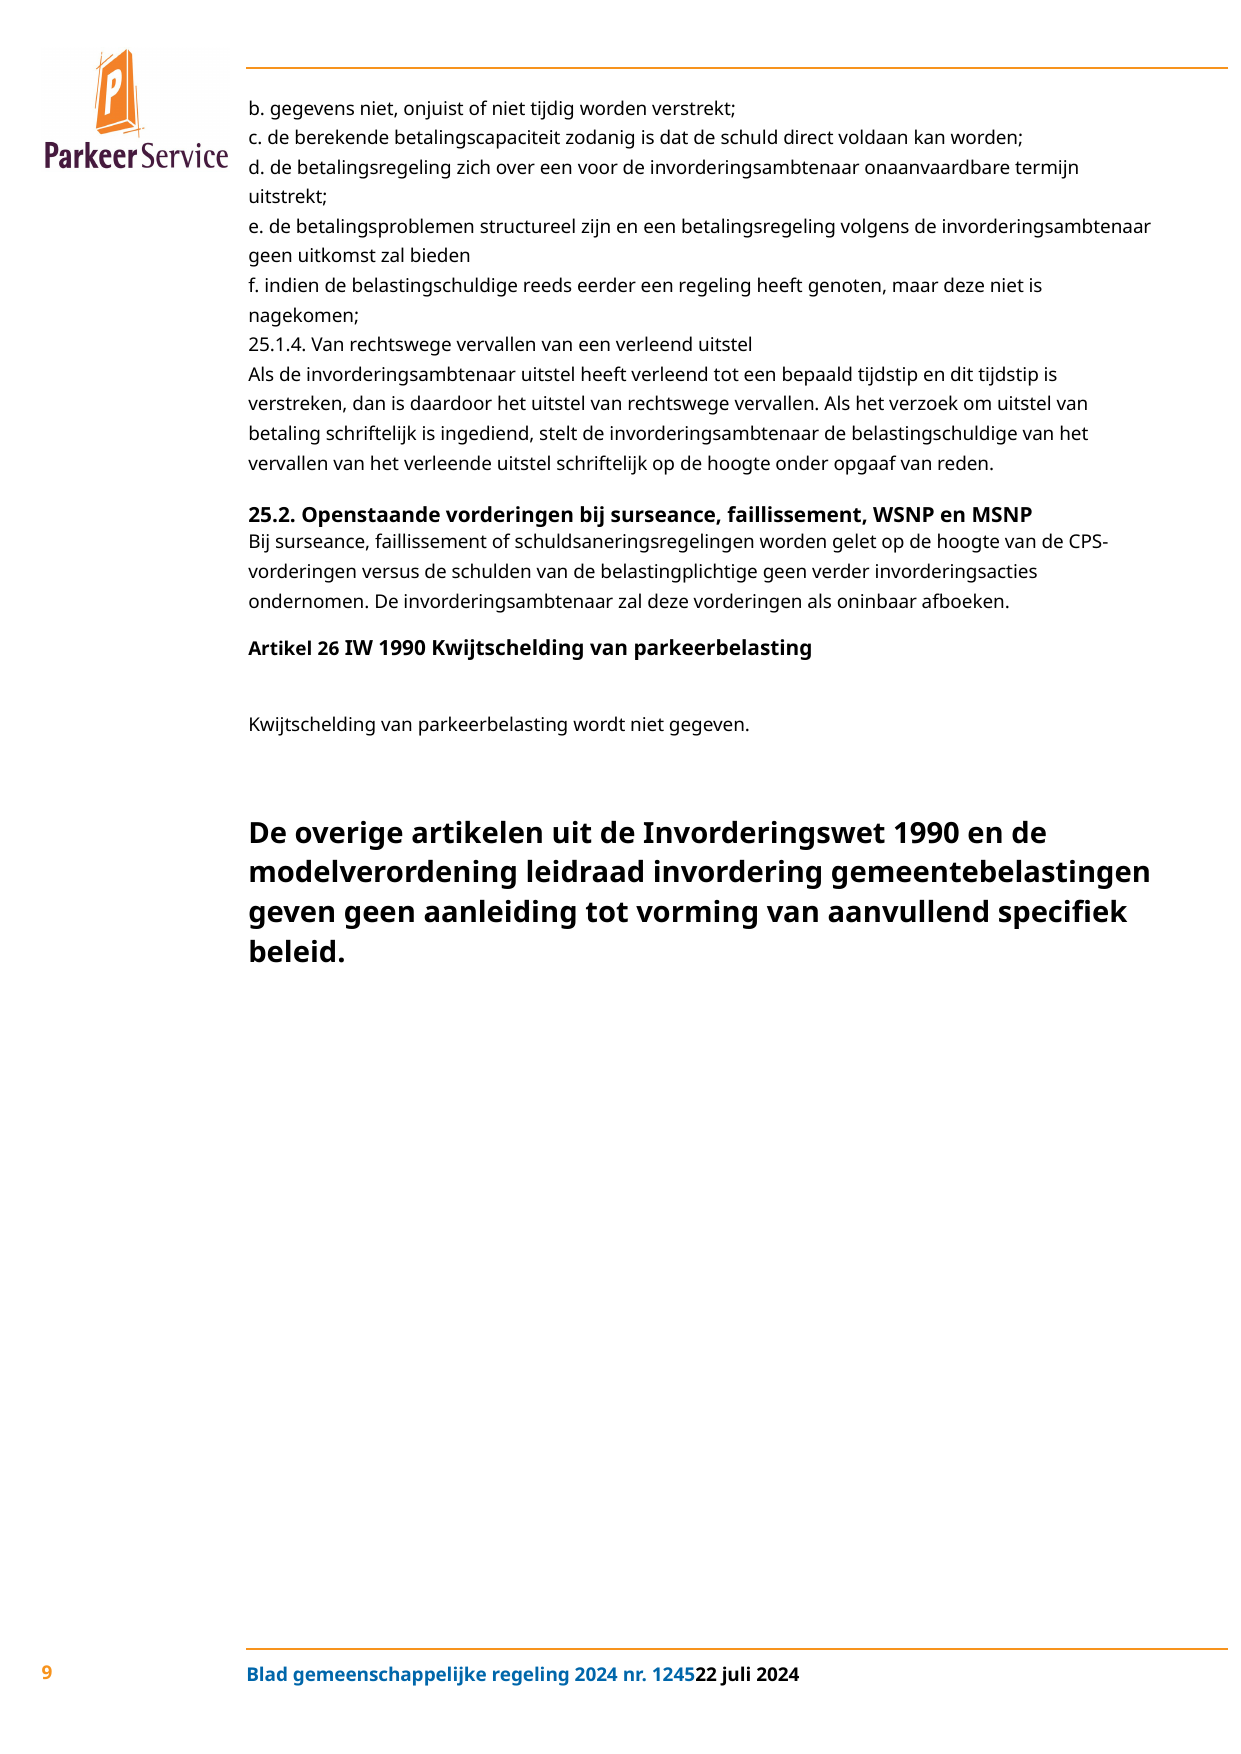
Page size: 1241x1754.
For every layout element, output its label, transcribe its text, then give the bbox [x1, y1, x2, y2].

text Als de invorderingsambtenaar uitstel heeft verleend tot een bepaald tijdstip en dit tijdstip is verstreken, dan is daardoor het uitstel van rechtswege vervallen. Als het verzoek om uitstel van betaling schriftelijk is ingediend, stelt de invorderingsambtenaar de belastingschuldige van het vervallen van het verleende uitstel schriftelijk op de hoogte onder opgaaf van reden. [248, 361, 1152, 476]
text Bij surseance, faillissement of schuldsaneringsregelingen worden gelet op de hoogte van de CPS-vorderingen versus de schulden van de belastingplichtige geen verder invorderingsacties ondernomen. De invorderingsambtenaar zal deze vorderingen als oninbaar afboeken. [248, 529, 1152, 613]
text Kwijtschelding van parkeerbelasting wordt niet gegeven. [248, 711, 1152, 737]
text f. indien de belastingschuldige reeds eerder een regeling heeft genoten, maar deze niet is nagekomen; [248, 272, 1152, 328]
text 25.1.4. Van rechtswege vervallen van een verleend uitstel [248, 331, 1152, 357]
text 25.2. Openstaande vorderingen bij surseance, faillissement, WSNP en MSNP [248, 500, 1152, 529]
text b. gegevens niet, onjuist of niet tijdig worden verstrekt; [248, 95, 1152, 121]
picture [41, 47, 231, 172]
text Artikel 26 IW 1990 Kwijtschelding van parkeerbelasting [248, 633, 1152, 662]
text c. de berekende betalingscapaciteit zodanig is dat de schuld direct voldaan kan worden; [248, 124, 1152, 150]
text d. de betalingsregeling zich over een voor de invorderingsambtenaar onaanvaardbare termijn uitstrekt; [248, 154, 1152, 209]
text e. de betalingsproblemen structureel zijn en een betalingsregeling volgens de invorderingsambtenaar geen uitkomst zal bieden [248, 213, 1152, 268]
text De overige artikelen uit de Invorderingswet 1990 en de modelverordening leidraad invordering gemeentebelastingen geven geen aanleiding tot vorming van aanvullend specifiek beleid. [248, 812, 1152, 971]
